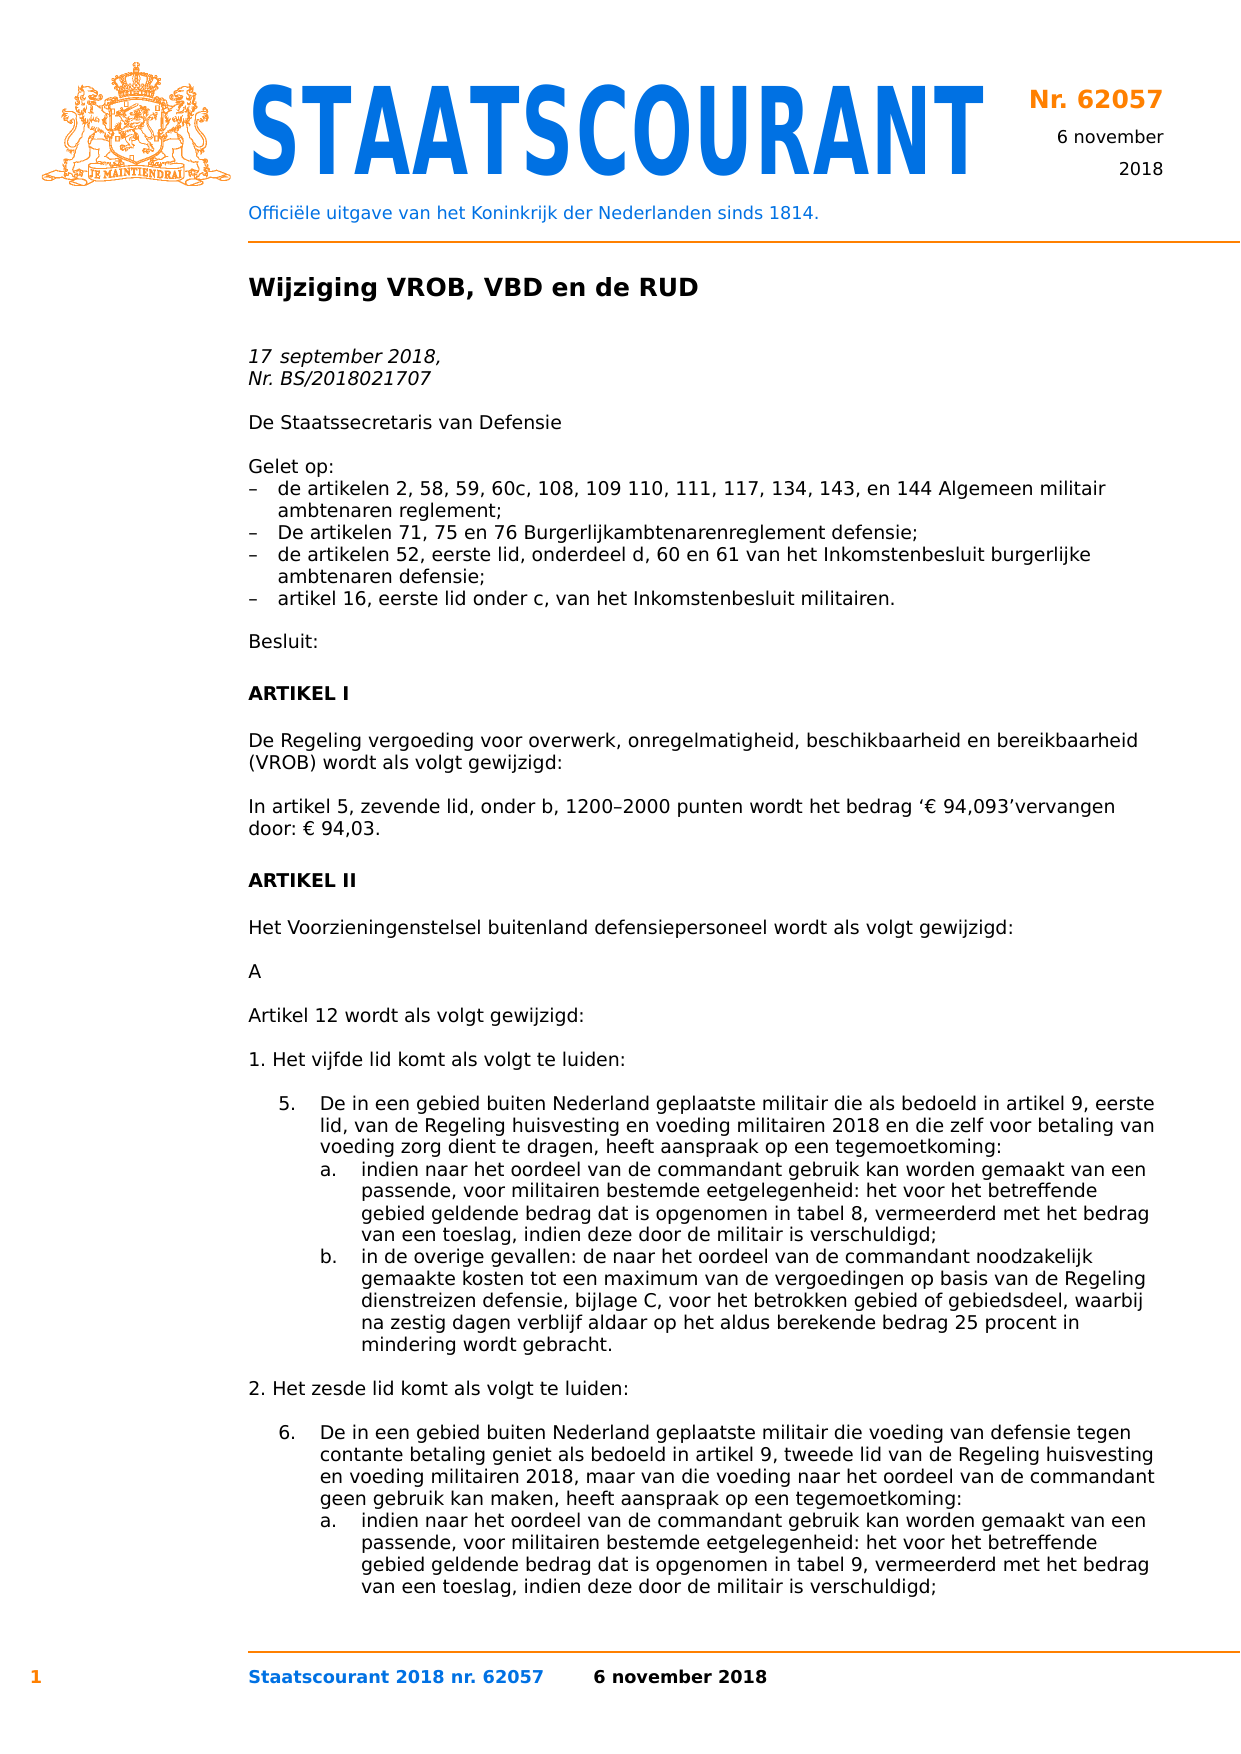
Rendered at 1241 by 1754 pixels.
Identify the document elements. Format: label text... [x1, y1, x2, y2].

subtitle Wijziging VROB, VBD en de RUD [248, 273, 1163, 302]
text In artikel 5, zevende lid, onder b, 1200–2000 punten wordt het bedrag ‘€ 94,093’vervangen door: € 94,03. [248, 796, 1163, 840]
subtitle ARTIKEL II [248, 870, 1163, 892]
text 6. De in een gebied buiten Nederland geplaatste militair die voeding van defensie tegen contante betaling geniet als bedoeld in artikel 9, tweede lid van de Regeling huisvesting en voeding militairen 2018, maar van die voeding naar het oordeel van de commandant geen gebruik kan maken, heeft aanspraak op een tegemoetkoming: [278, 1422, 1163, 1510]
text a. indien naar het oordeel van de commandant gebruik kan worden gemaakt van een passende, voor militairen bestemde eetgelegenheid: het voor het betreffende gebied geldende bedrag dat is opgenomen in tabel 8, vermeerderd met het bedrag van een toeslag, indien deze door de militair is verschuldigd; [319, 1158, 1163, 1246]
picture [41, 62, 231, 186]
table_cell 6 november [998, 121, 1240, 153]
table_header STAATSCOURANT [248, 62, 998, 203]
text Nr. BS/2018021707 [248, 368, 1163, 390]
text a. indien naar het oordeel van de commandant gebruik kan worden gemaakt van een passende, voor militairen bestemde eetgelegenheid: het voor het betreffende gebied geldende bedrag dat is opgenomen in tabel 9, vermeerderd met het bedrag van een toeslag, indien deze door de militair is verschuldigd; [319, 1510, 1163, 1598]
text 17 september 2018, [248, 346, 1163, 368]
text 5. De in een gebied buiten Nederland geplaatste militair die als bedoeld in artikel 9, eerste lid, van de Regeling huisvesting en voeding militairen 2018 en die zelf voor betaling van voeding zorg dient te dragen, heeft aanspraak op een tegemoetkoming: [278, 1092, 1163, 1158]
table_header Nr. 62057 [998, 62, 1240, 121]
text De Staatssecretaris van Defensie [248, 412, 1163, 434]
text Besluit: [248, 631, 1163, 653]
text – artikel 16, eerste lid onder c, van het Inkomstenbesluit militairen. [248, 587, 1163, 609]
text A [248, 961, 1163, 983]
text Artikel 12 wordt als volgt gewijzigd: [248, 1005, 1163, 1027]
table_cell 2018 [998, 153, 1240, 203]
text – de artikelen 52, eerste lid, onderdeel d, 60 en 61 van het Inkomstenbesluit burgerlijke ambtenaren defensie; [248, 543, 1163, 587]
subtitle ARTIKEL I [248, 683, 1163, 705]
text b. in de overige gevallen: de naar het oordeel van de commandant noodzakelijk gemaakte kosten tot een maximum van de vergoedingen op basis van de Regeling dienstreizen defensie, bijlage C, voor het betrokken gebied of gebiedsdeel, waarbij na zestig dagen verblijf aldaar op het aldus berekende bedrag 25 procent in mindering wordt gebracht. [319, 1246, 1163, 1356]
text 2. Het zesde lid komt als volgt te luiden: [248, 1378, 1163, 1400]
text – de artikelen 2, 58, 59, 60c, 108, 109 110, 111, 117, 134, 143, en 144 Algemeen militair ambtenaren reglement; [248, 478, 1163, 522]
text Het Voorzieningenstelsel buitenland defensiepersoneel wordt als volgt gewijzigd: [248, 917, 1163, 939]
text 1. Het vijfde lid komt als volgt te luiden: [248, 1049, 1163, 1071]
text Gelet op: [248, 456, 1163, 478]
text De Regeling vergoeding voor overwerk, onregelmatigheid, beschikbaarheid en bereikbaarheid (VROB) wordt als volgt gewijzigd: [248, 730, 1163, 774]
text – De artikelen 71, 75 en 76 Burgerlijkambtenarenreglement defensie; [248, 522, 1163, 543]
table_header [25, 62, 248, 241]
table_cell Officiële uitgave van het Koninkrijk der Nederlanden sinds 1814. [248, 203, 1240, 241]
